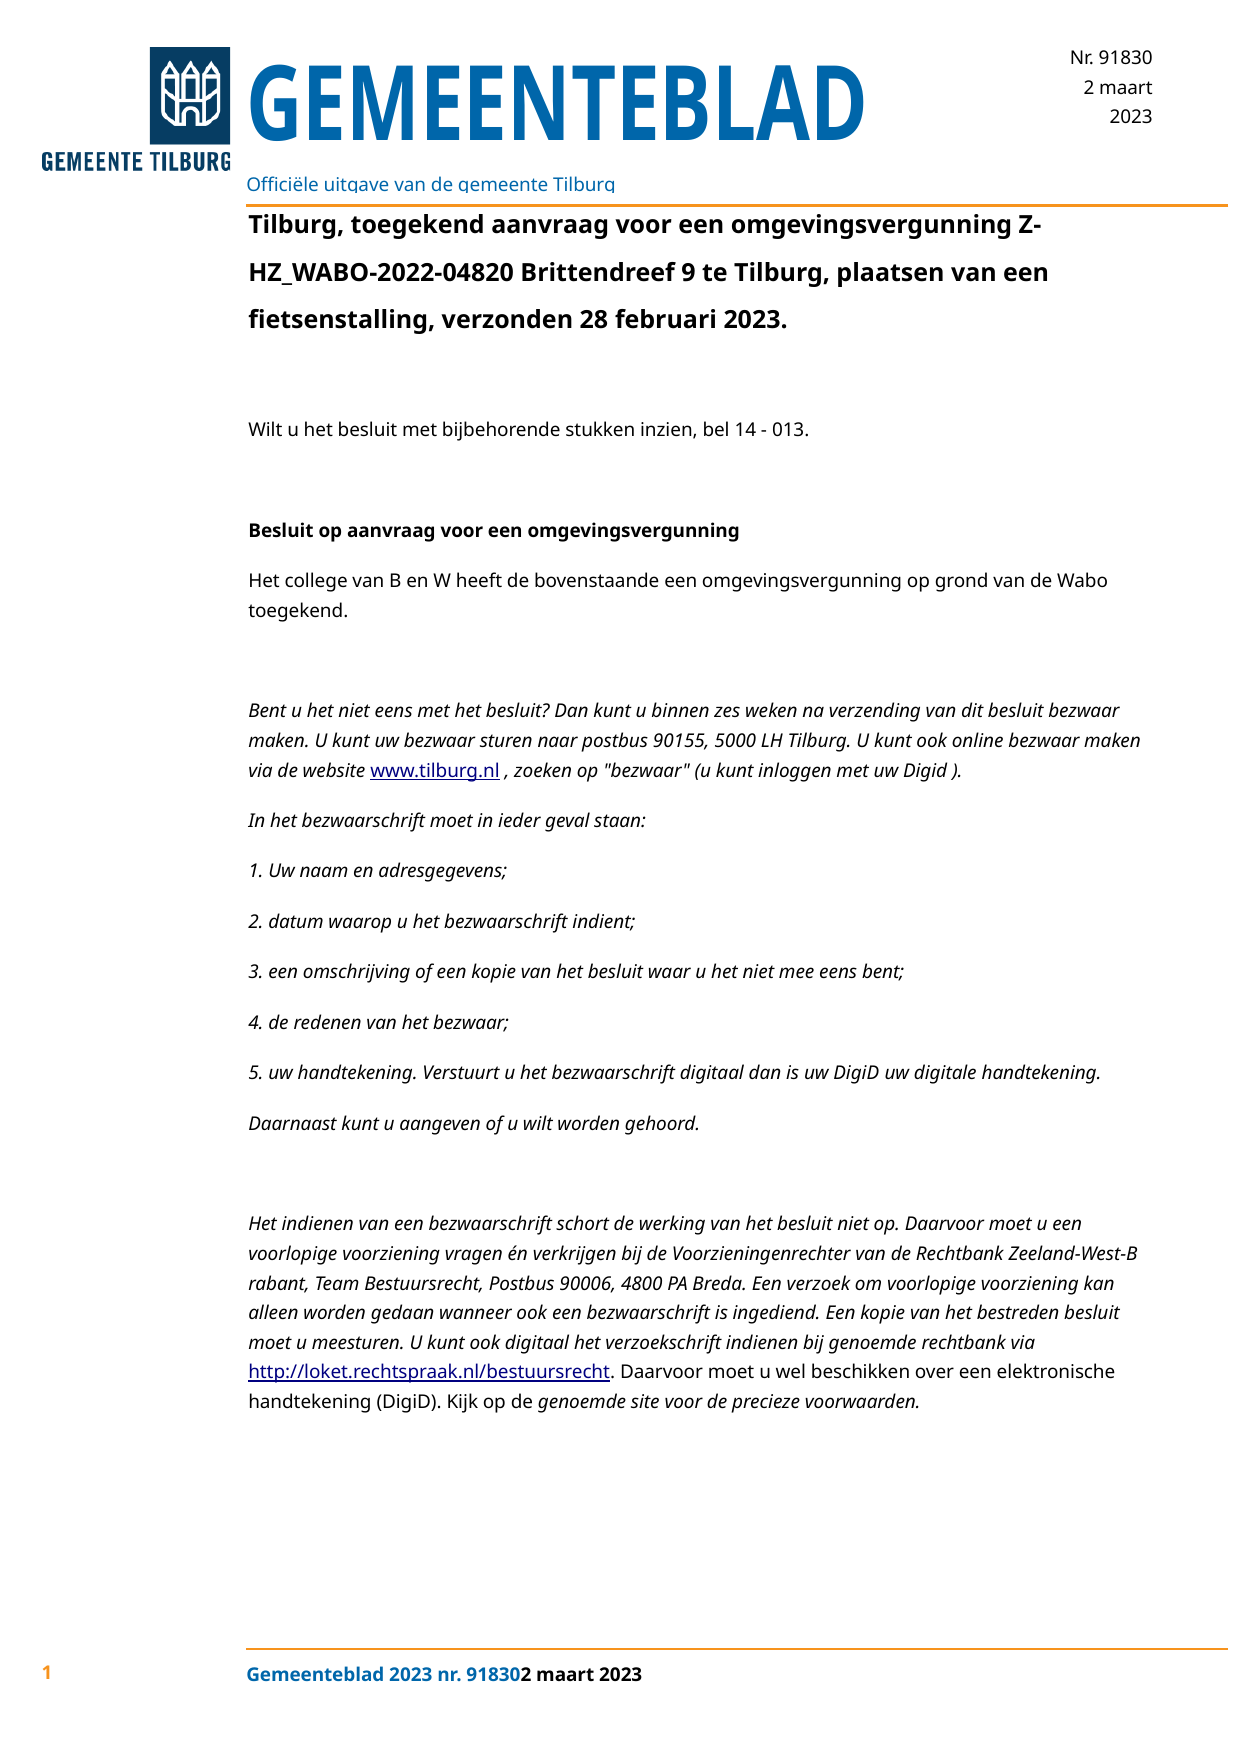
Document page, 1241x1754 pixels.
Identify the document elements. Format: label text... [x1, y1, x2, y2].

text 4. de redenen van het bezwaar; [248, 1009, 1152, 1034]
text 5. uw handtekening. Verstuurt u het bezwaarschrift digitaal dan is uw DigiD uw digitale handtekening. [248, 1059, 1152, 1085]
text Wilt u het besluit met bijbehorende stukken inzien, bel 14 - 013. [248, 416, 1152, 442]
text In het bezwaarschrift moet in ieder geval staan: [248, 807, 1152, 833]
text Het indienen van een bezwaarschrift schort de werking van het besluit niet op. Daarvoor moet u een voorlopige voorziening vragen én verkrijgen bij de Voorzieningenrechter van de Rechtbank Zeeland-West-B rabant, Team Bestuursrecht, Postbus 90006, 4800 PA Breda. Een verzoek om voorlopige voorziening kan alleen worden gedaan wanneer ook een bezwaarschrift is ingediend. Een kopie van het bestreden besluit moet u meesturen. U kunt ook digitaal het verzoekschrift indienen bij genoemde rechtbank via http://loket.rechtspraak.nl/bestuursrecht. Daarvoor moet u wel beschikken over een elektronische handtekening (DigiD). Kijk op de genoemde site voor de precieze voorwaarden. [248, 1211, 1152, 1414]
picture [41, 47, 231, 172]
text 2. datum waarop u het bezwaarschrift indient; [248, 908, 1152, 934]
text Besluit op aanvraag voor een omgevingsvergunning [248, 517, 1152, 542]
text 1. Uw naam en adresgegevens; [248, 858, 1152, 883]
text Bent u het niet eens met het besluit? Dan kunt u binnen zes weken na verzending van dit besluit bezwaar maken. U kunt uw bezwaar sturen naar postbus 90155, 5000 LH Tilburg. U kunt ook online bezwaar maken via de website www.tilburg.nl , zoeken op "bezwaar" (u kunt inloggen met uw Digid ). [248, 698, 1152, 782]
text Tilburg, toegekend aanvraag voor een omgevingsvergunning Z-HZ_WABO-2022-04820 Brittendreef 9 te Tilburg, plaatsen van een fietsenstalling, verzonden 28 februari 2023. [248, 207, 1152, 336]
text 3. een omschrijving of een kopie van het besluit waar u het niet mee eens bent; [248, 958, 1152, 984]
text Daarnaast kunt u aangeven of u wilt worden gehoord. [248, 1110, 1152, 1135]
text Het college van B en W heeft de bovenstaande een omgevingsvergunning op grond van de Wabo toegekend. [248, 567, 1152, 622]
